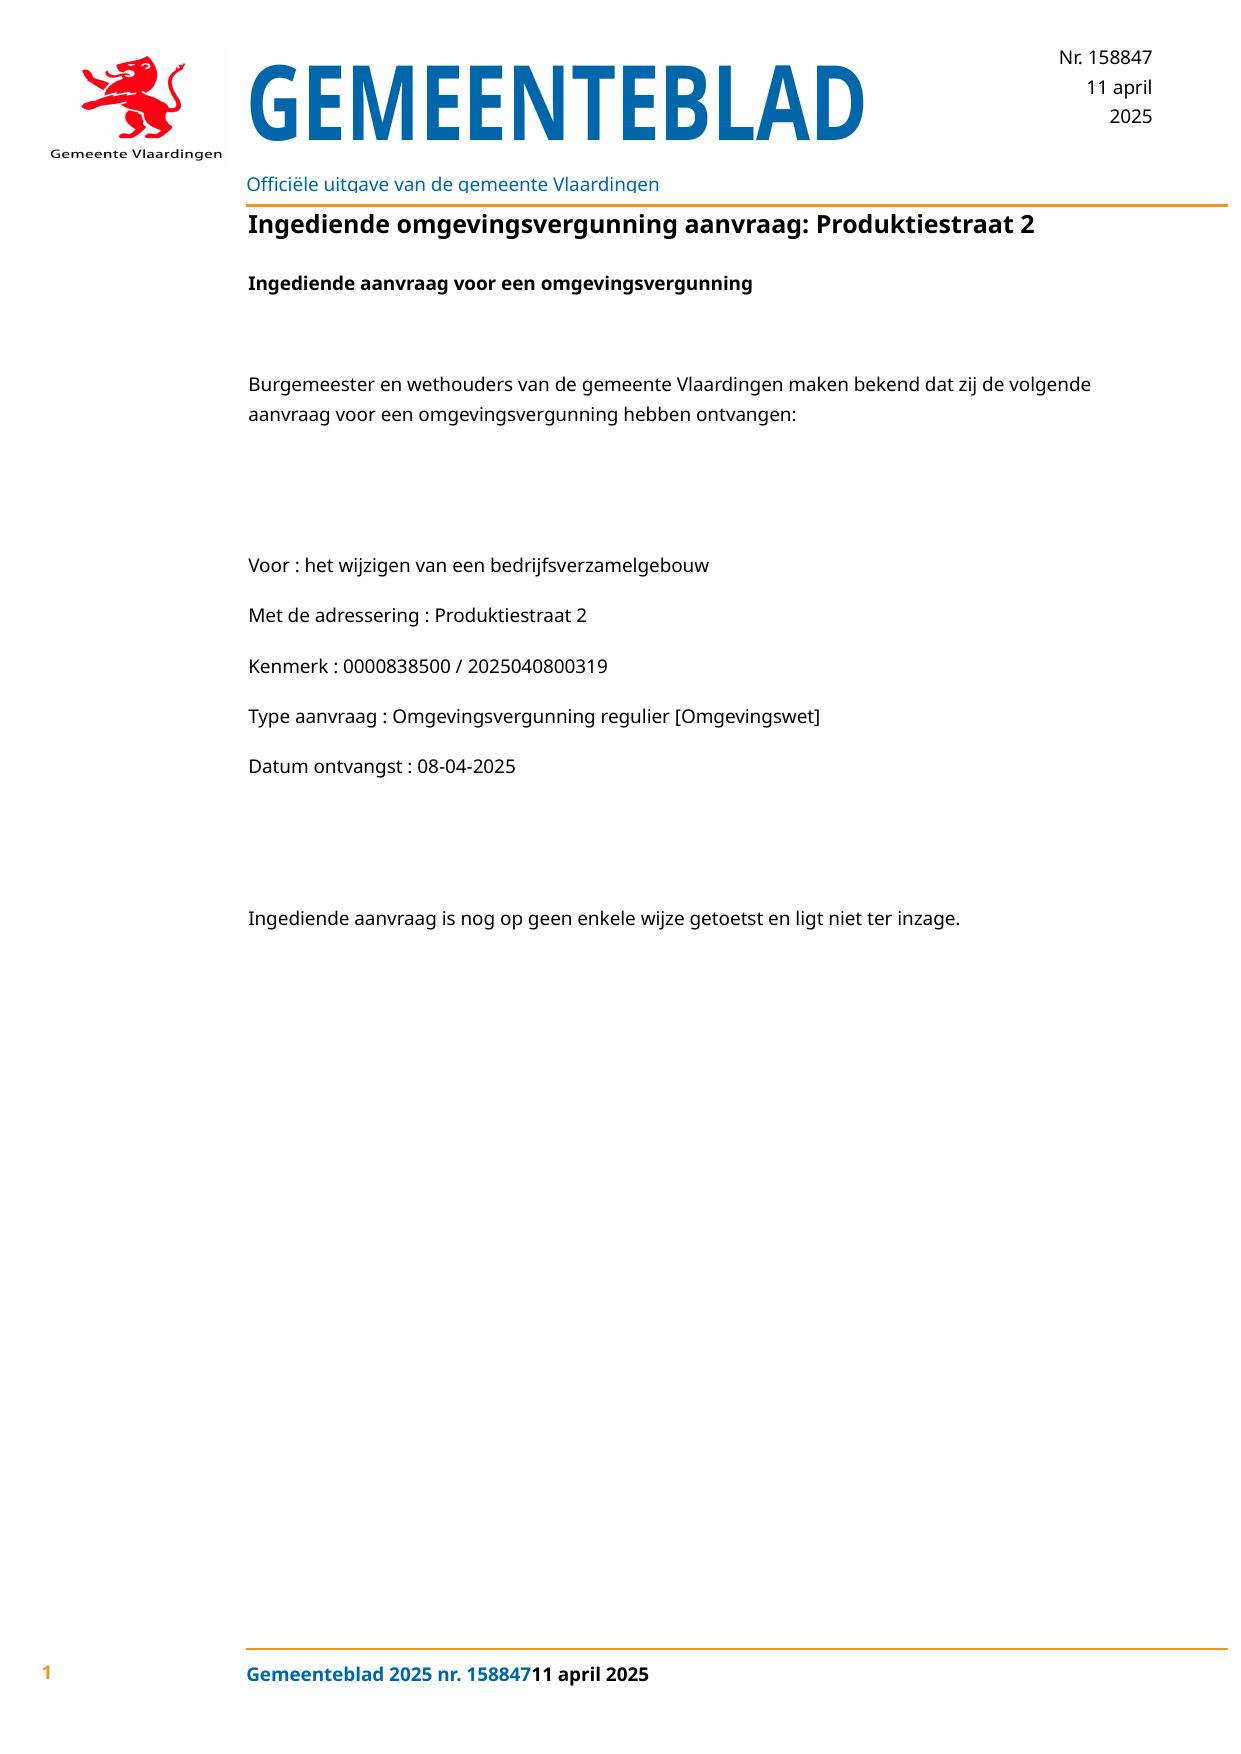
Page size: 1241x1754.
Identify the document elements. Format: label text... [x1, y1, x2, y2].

text Kenmerk : 0000838500 / 2025040800319 [248, 653, 1152, 678]
text Met de adressering : Produktiestraat 2 [248, 602, 1152, 628]
text Burgemeester en wethouders van de gemeente Vlaardingen maken bekend dat zij de volgende aanvraag voor een omgevingsvergunning hebben ontvangen: [248, 371, 1152, 426]
text Ingediende omgevingsvergunning aanvraag: Produktiestraat 2 [248, 207, 1152, 241]
picture [41, 47, 231, 172]
text Datum ontvangst : 08-04-2025 [248, 754, 1152, 779]
text Voor : het wijzigen van een bedrijfsverzamelgebouw [248, 552, 1152, 578]
text Ingediende aanvraag is nog op geen enkele wijze getoetst en ligt niet ter inzage. [248, 905, 1152, 931]
text Type aanvraag : Omgevingsvergunning regulier [Omgevingswet] [248, 703, 1152, 729]
text Ingediende aanvraag voor een omgevingsvergunning [248, 270, 1152, 296]
